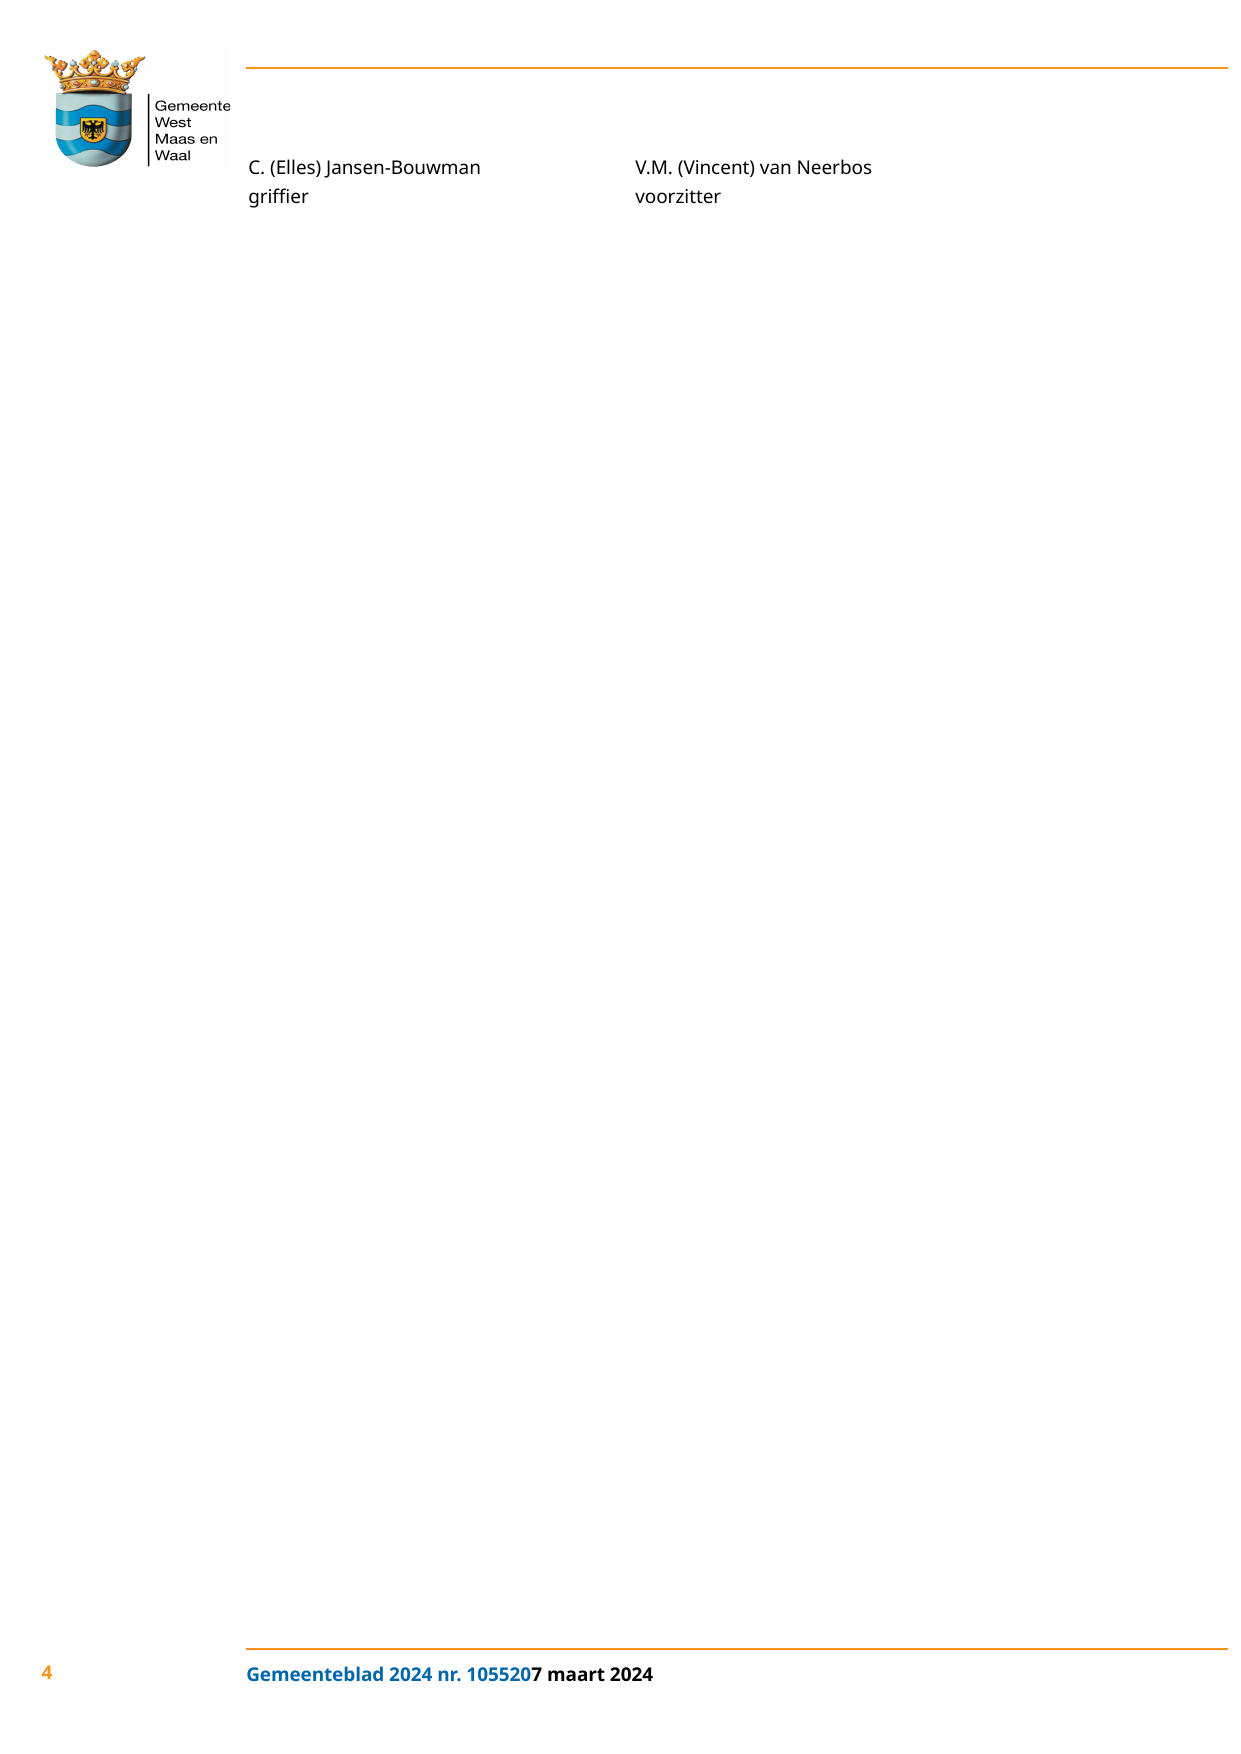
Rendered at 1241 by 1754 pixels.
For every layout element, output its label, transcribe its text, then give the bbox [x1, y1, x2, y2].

table_header V.M. (Vincent) van Neerbos voorzitter [635, 95, 1152, 239]
table_header C. (Elles) Jansen-Bouwman griffier [248, 95, 635, 239]
picture [41, 47, 231, 172]
